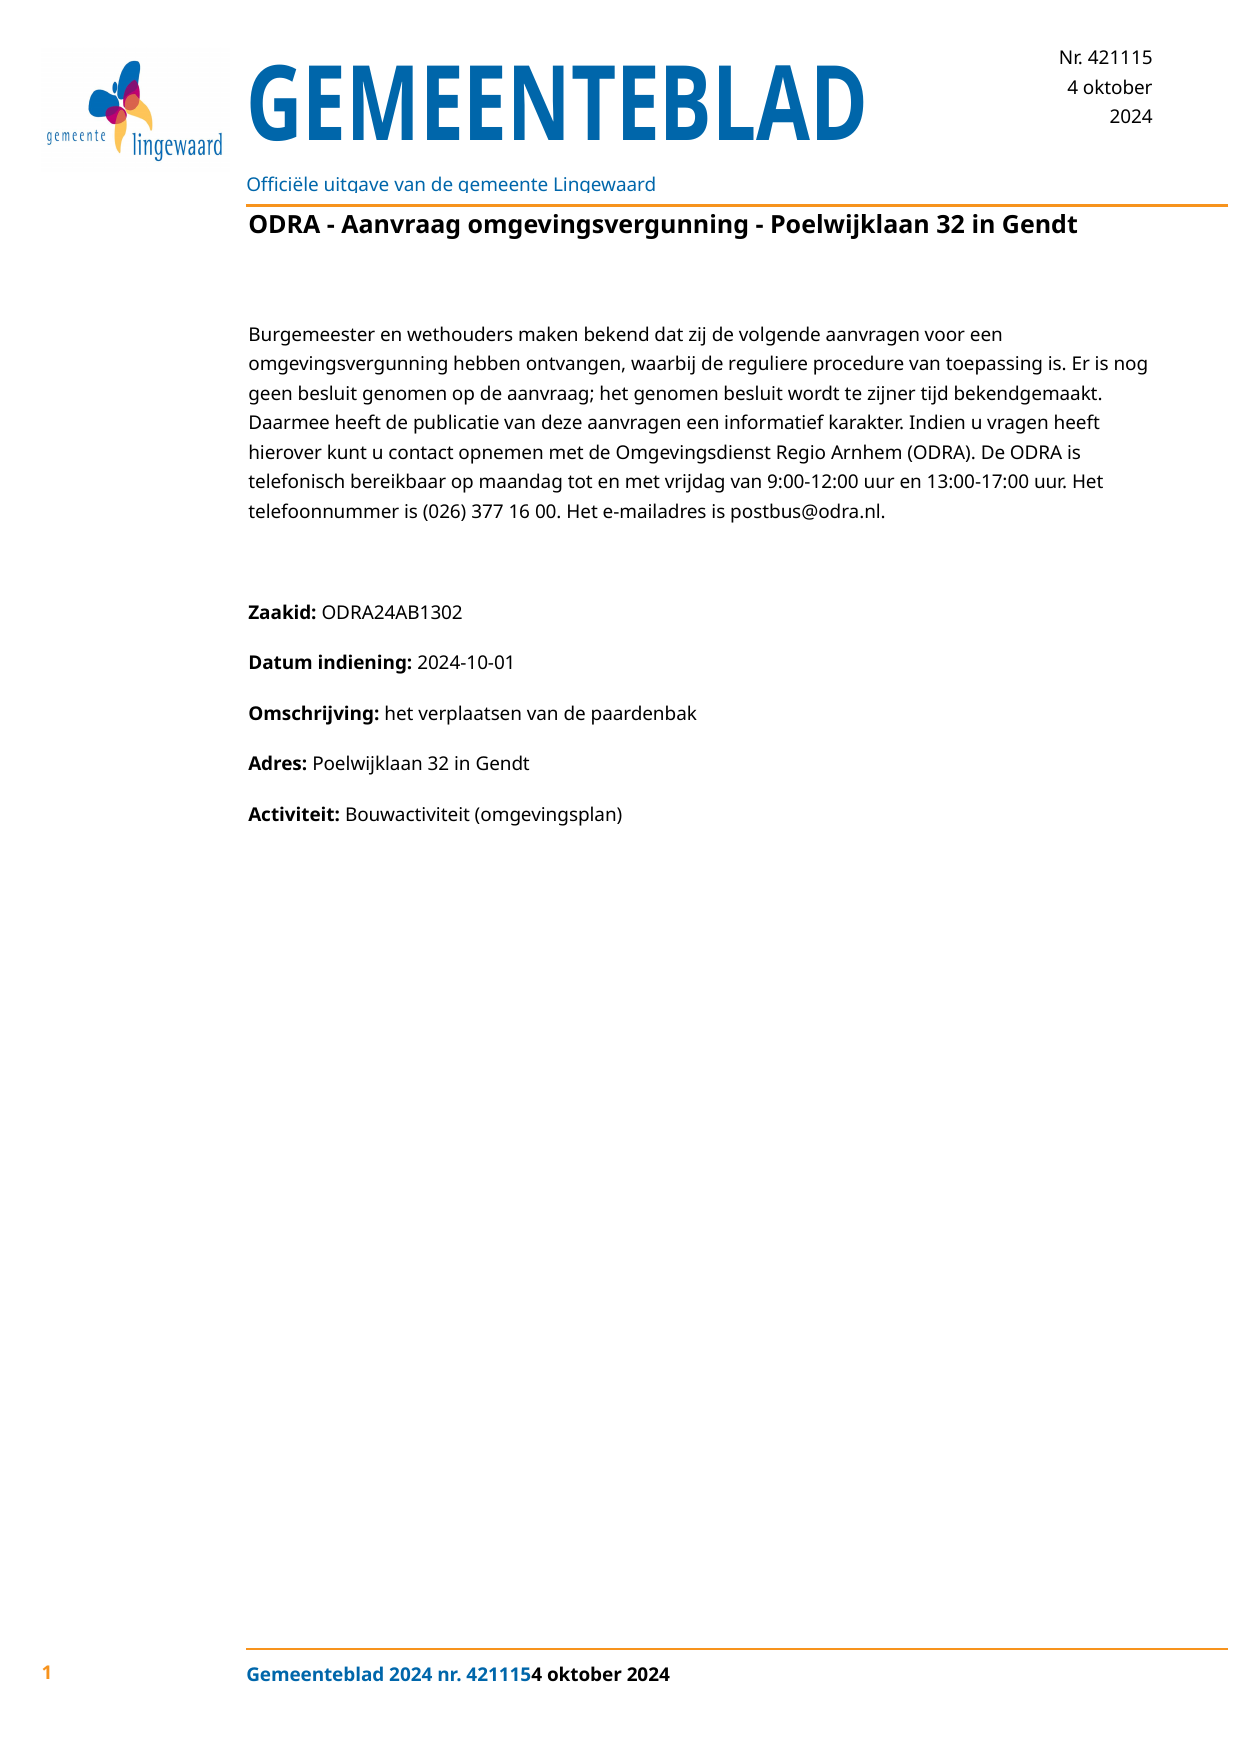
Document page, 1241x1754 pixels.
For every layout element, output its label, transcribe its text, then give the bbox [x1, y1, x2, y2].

text Datum indiening: 2024-10-01 [248, 649, 1152, 675]
text Omschrijving: het verplaatsen van de paardenbak [248, 700, 1152, 726]
text Adres: Poelwijklaan 32 in Gendt [248, 750, 1152, 776]
text ODRA - Aanvraag omgevingsvergunning - Poelwijklaan 32 in Gendt [248, 207, 1152, 241]
text Zaakid: ODRA24AB1302 [248, 599, 1152, 625]
picture [41, 47, 231, 172]
text Burgemeester en wethouders maken bekend dat zij de volgende aanvragen voor een omgevingsvergunning hebben ontvangen, waarbij de reguliere procedure van toepassing is. Er is nog geen besluit genomen op de aanvraag; het genomen besluit wordt te zijner tijd bekendgemaakt. Daarmee heeft de publicatie van deze aanvragen een informatief karakter. Indien u vragen heeft hierover kunt u contact opnemen met de Omgevingsdienst Regio Arnhem (ODRA). De ODRA is telefonisch bereikbaar op maandag tot en met vrijdag van 9:00-12:00 uur en 13:00-17:00 uur. Het telefoonnummer is (026) 377 16 00. Het e-mailadres is postbus@odra.nl. [248, 321, 1152, 524]
text Activiteit: Bouwactiviteit (omgevingsplan) [248, 801, 1152, 826]
